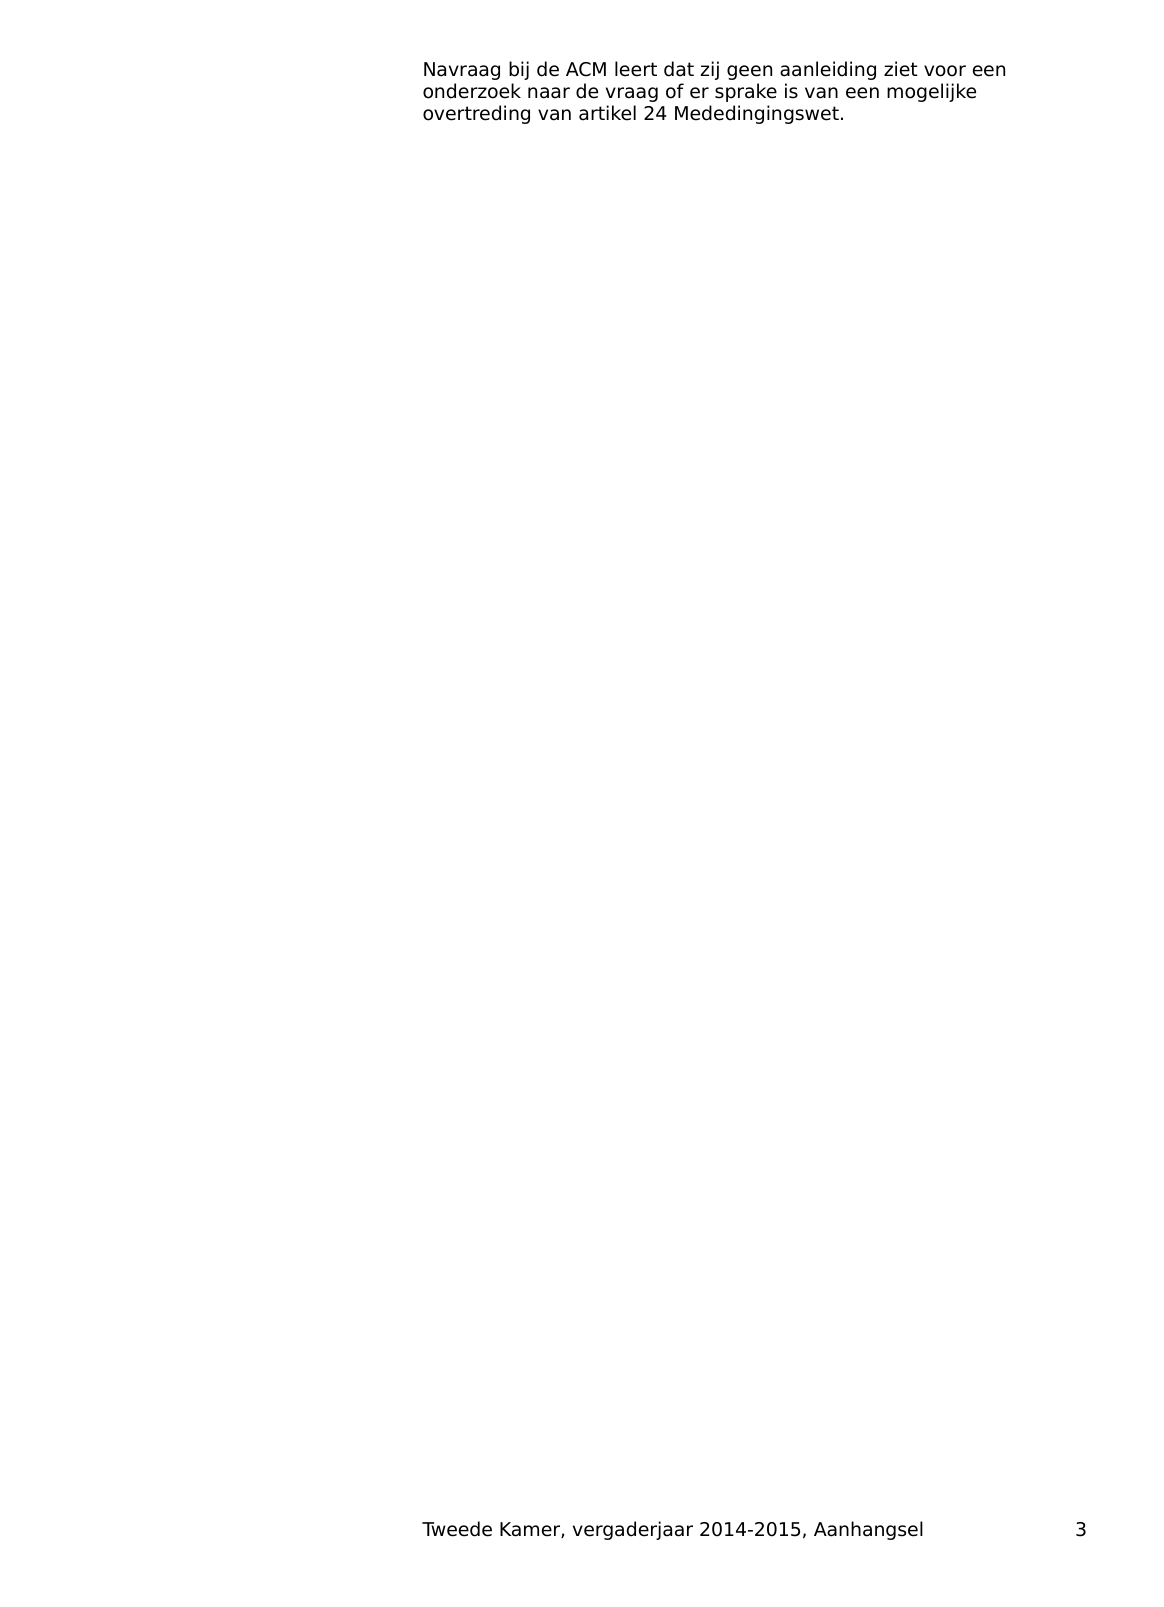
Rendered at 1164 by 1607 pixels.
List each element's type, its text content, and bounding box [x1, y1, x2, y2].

text Navraag bij de ACM leert dat zij geen aanleiding ziet voor een onderzoek naar de vraag of er sprake is van een mogelijke overtreding van artikel 24 Mededingingswet. [422, 59, 1087, 125]
